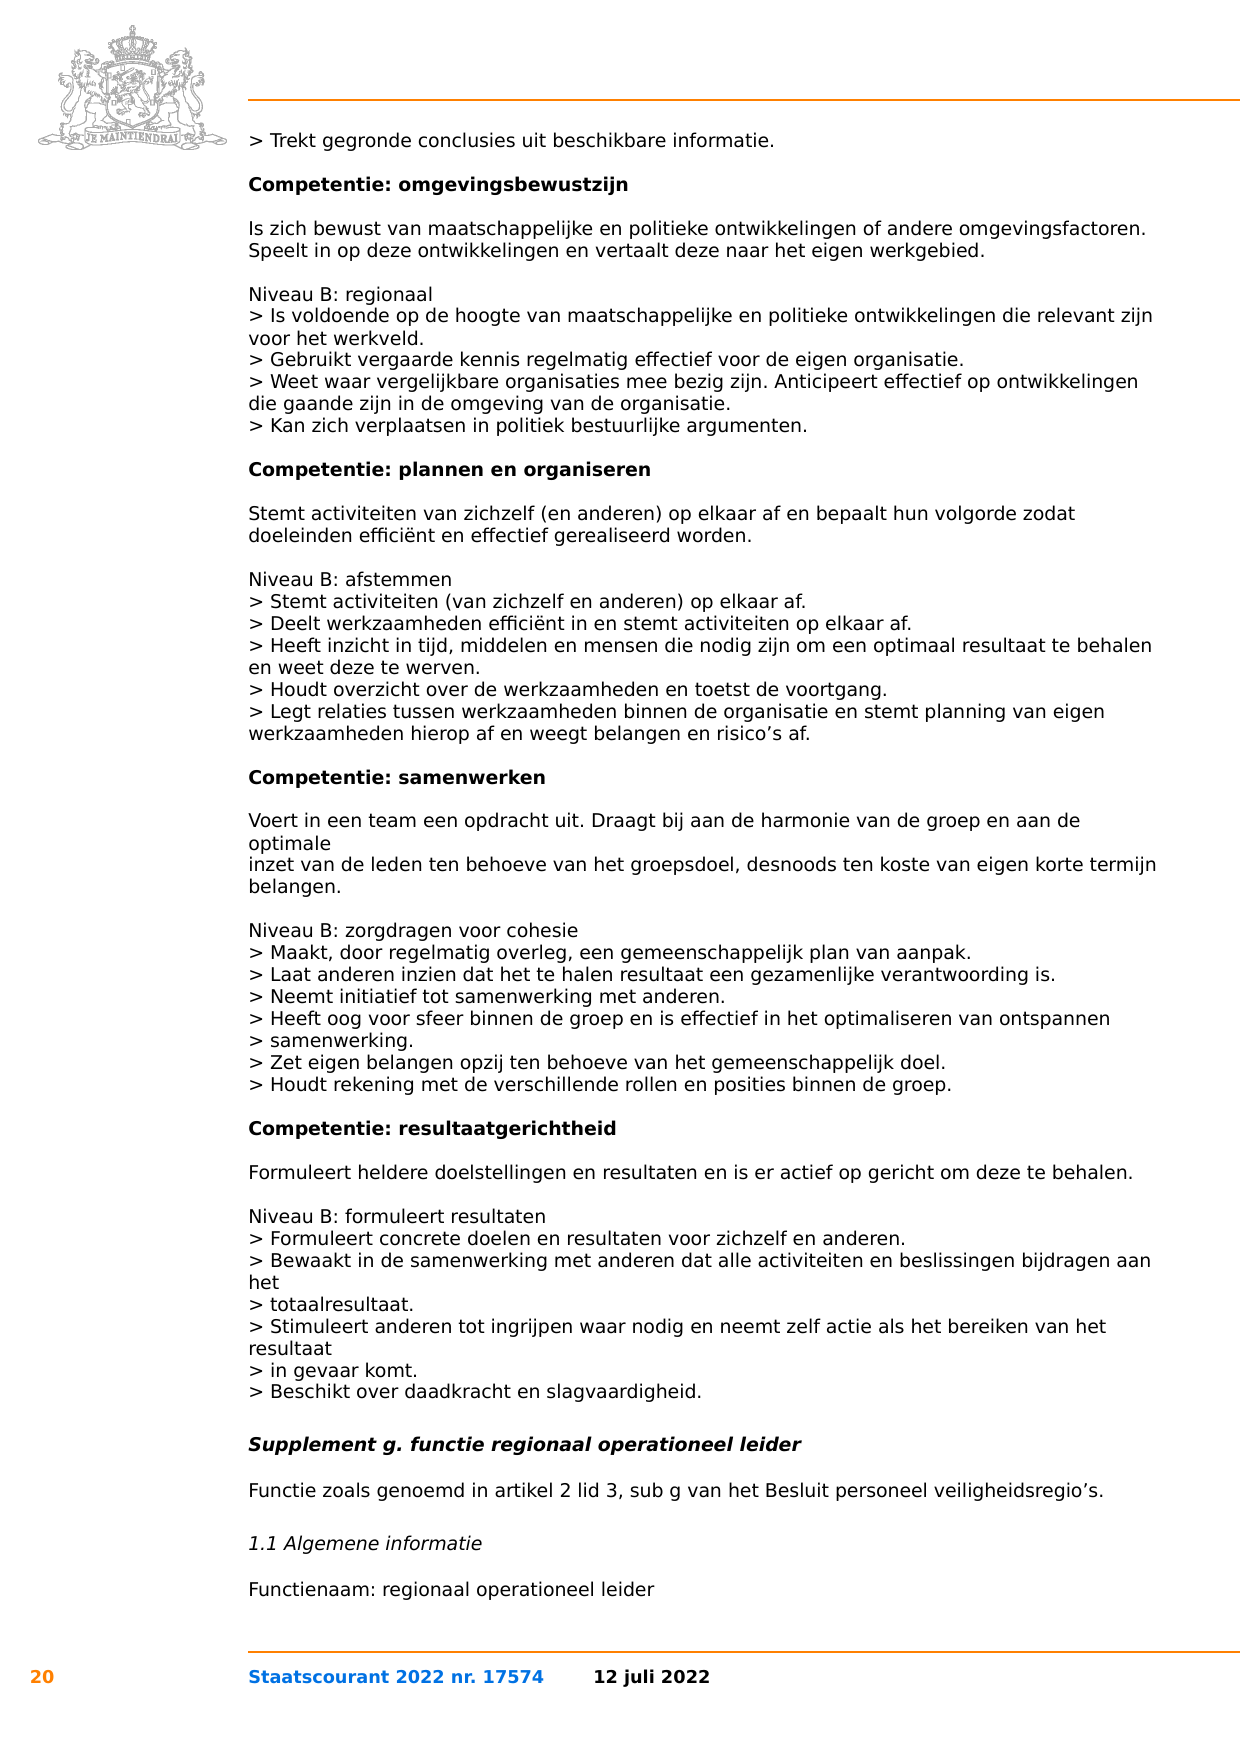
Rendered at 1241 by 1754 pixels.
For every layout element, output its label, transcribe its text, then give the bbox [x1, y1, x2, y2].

subtitle 1.1 Algemene informatie [248, 1532, 1163, 1554]
text Formuleert heldere doelstellingen en resultaten en is er actief op gericht om deze te behalen. [248, 1162, 1163, 1184]
text Niveau B: regionaal [248, 283, 1163, 305]
text > Deelt werkzaamheden efficiënt in en stemt activiteiten op elkaar af. [248, 613, 1163, 635]
text belangen. [248, 876, 1163, 898]
text > Beschikt over daadkracht en slagvaardigheid. [248, 1381, 1163, 1403]
text > Zet eigen belangen opzij ten behoeve van het gemeenschappelijk doel. [248, 1052, 1163, 1074]
picture [38, 25, 227, 150]
text > Stemt activiteiten (van zichzelf en anderen) op elkaar af. [248, 591, 1163, 613]
text > Heeft oog voor sfeer binnen de groep en is effectief in het optimaliseren van ontspannen [248, 1008, 1163, 1030]
text Functie zoals genoemd in artikel 2 lid 3, sub g van het Besluit personeel veiligheidsregio’s. [248, 1480, 1163, 1502]
text > Formuleert concrete doelen en resultaten voor zichzelf en anderen. [248, 1228, 1163, 1249]
text Voert in een team een opdracht uit. Draagt bij aan de harmonie van de groep en aan de optimale [248, 810, 1163, 854]
text > Legt relaties tussen werkzaamheden binnen de organisatie en stemt planning van eigen werkzaamheden hierop af en weegt belangen en risico’s af. [248, 701, 1163, 745]
text Stemt activiteiten van zichzelf (en anderen) op elkaar af en bepaalt hun volgorde zodat doeleinden efficiënt en effectief gerealiseerd worden. [248, 503, 1163, 547]
text > Laat anderen inzien dat het te halen resultaat een gezamenlijke verantwoording is. [248, 964, 1163, 986]
text > Trekt gegronde conclusies uit beschikbare informatie. [248, 130, 1163, 152]
text Niveau B: afstemmen [248, 569, 1163, 591]
text > Houdt overzicht over de werkzaamheden en toetst de voortgang. [248, 679, 1163, 701]
text > Heeft inzicht in tijd, middelen en mensen die nodig zijn om een optimaal resultaat te behalen en weet deze te werven. [248, 635, 1163, 679]
text Functienaam: regionaal operationeel leider [248, 1579, 1163, 1601]
text > totaalresultaat. [248, 1293, 1163, 1316]
text > Bewaakt in de samenwerking met anderen dat alle activiteiten en beslissingen bijdragen aan het [248, 1249, 1163, 1293]
text > Maakt, door regelmatig overleg, een gemeenschappelijk plan van aanpak. [248, 942, 1163, 964]
subtitle Competentie: plannen en organiseren [248, 459, 1163, 481]
text > Is voldoende op de hoogte van maatschappelijke en politieke ontwikkelingen die relevant zijn voor het werkveld. [248, 305, 1163, 349]
text > Weet waar vergelijkbare organisaties mee bezig zijn. Anticipeert effectief op ontwikkelingen die gaande zijn in de omgeving van de organisatie. [248, 371, 1163, 415]
text > Houdt rekening met de verschillende rollen en posities binnen de groep. [248, 1074, 1163, 1096]
subtitle Supplement g. functie regionaal operationeel leider [248, 1433, 1163, 1455]
text > Neemt initiatief tot samenwerking met anderen. [248, 986, 1163, 1008]
text > Gebruikt vergaarde kennis regelmatig effectief voor de eigen organisatie. [248, 349, 1163, 371]
subtitle Competentie: samenwerken [248, 767, 1163, 788]
text > Stimuleert anderen tot ingrijpen waar nodig en neemt zelf actie als het bereiken van het resultaat [248, 1316, 1163, 1359]
text Niveau B: zorgdragen voor cohesie [248, 920, 1163, 942]
text > samenwerking. [248, 1030, 1163, 1052]
text inzet van de leden ten behoeve van het groepsdoel, desnoods ten koste van eigen korte termijn [248, 854, 1163, 876]
text Is zich bewust van maatschappelijke en politieke ontwikkelingen of andere omgevingsfactoren. Speelt in op deze ontwikkelingen en vertaalt deze naar het eigen werkgebied. [248, 218, 1163, 262]
subtitle Competentie: omgevingsbewustzijn [248, 174, 1163, 196]
text Niveau B: formuleert resultaten [248, 1206, 1163, 1228]
text > in gevaar komt. [248, 1359, 1163, 1381]
text > Kan zich verplaatsen in politiek bestuurlijke argumenten. [248, 415, 1163, 437]
subtitle Competentie: resultaatgerichtheid [248, 1118, 1163, 1140]
